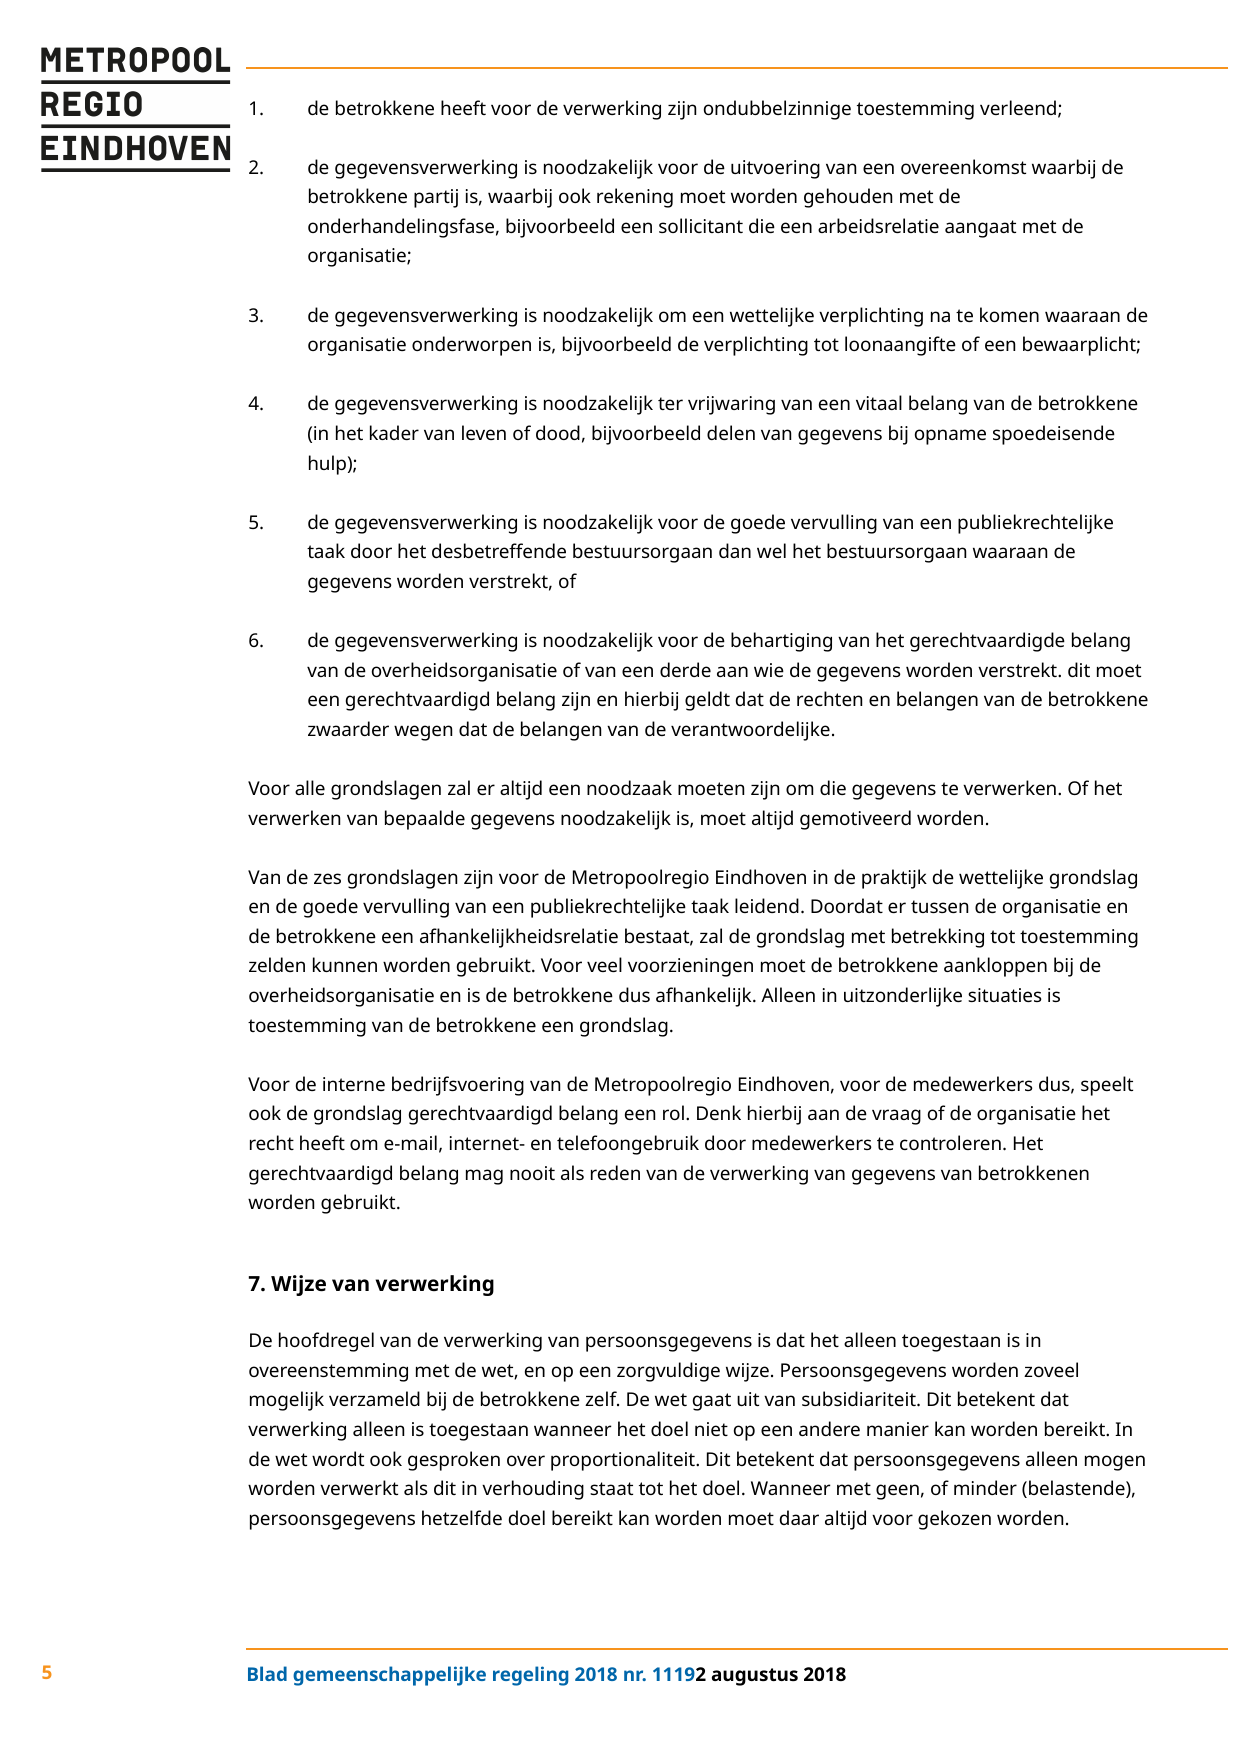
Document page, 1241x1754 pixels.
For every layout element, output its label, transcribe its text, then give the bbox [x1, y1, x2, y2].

picture [41, 47, 231, 172]
text 7. Wijze van verwerking [248, 1269, 1152, 1298]
list de gegevensverwerking is noodzakelijk om een wettelijke verplichting na te komen waaraan de organisatie onderworpen is, bijvoorbeeld de verplichting tot loonaangifte of een bewaarplicht; [248, 302, 1152, 357]
text Voor alle grondslagen zal er altijd een noodzaak moeten zijn om die gegevens te verwerken. Of het verwerken van bepaalde gegevens noodzakelijk is, moet altijd gemotiveerd worden. [248, 775, 1152, 831]
text De hoofdregel van de verwerking van persoonsgegevens is dat het alleen toegestaan is in overeenstemming met de wet, en op een zorgvuldige wijze. Persoonsgegevens worden zoveel mogelijk verzameld bij de betrokkene zelf. De wet gaat uit van subsidiariteit. Dit betekent dat verwerking alleen is toegestaan wanneer het doel niet op een andere manier kan worden bereikt. In de wet wordt ook gesproken over proportionaliteit. Dit betekent dat persoonsgegevens alleen mogen worden verwerkt als dit in verhouding staat tot het doel. Wanneer met geen, of minder (belastende), persoonsgegevens hetzelfde doel bereikt kan worden moet daar altijd voor gekozen worden. [248, 1327, 1152, 1531]
list de gegevensverwerking is noodzakelijk voor de goede vervulling van een publiekrechtelijke taak door het desbetreffende bestuursorgaan dan wel het bestuursorgaan waaraan de gegevens worden verstrekt, of [248, 509, 1152, 594]
list de gegevensverwerking is noodzakelijk ter vrijwaring van een vitaal belang van de betrokkene (in het kader van leven of dood, bijvoorbeeld delen van gegevens bij opname spoedeisende hulp); [248, 391, 1152, 476]
list de gegevensverwerking is noodzakelijk voor de uitvoering van een overeenkomst waarbij de betrokkene partij is, waarbij ook rekening moet worden gehouden met de onderhandelingsfase, bijvoorbeeld een sollicitant die een arbeidsrelatie aangaat met de organisatie; [248, 154, 1152, 268]
list de gegevensverwerking is noodzakelijk voor de behartiging van het gerechtvaardigde belang van de overheidsorganisatie of van een derde aan wie de gegevens worden verstrekt. dit moet een gerechtvaardigd belang zijn en hierbij geldt dat de rechten en belangen van de betrokkene zwaarder wegen dat de belangen van de verantwoordelijke. [248, 627, 1152, 742]
list de betrokkene heeft voor de verwerking zijn ondubbelzinnige toestemming verleend; [248, 95, 1152, 121]
text Van de zes grondslagen zijn voor de Metropoolregio Eindhoven in de praktijk de wettelijke grondslag en de goede vervulling van een publiekrechtelijke taak leidend. Doordat er tussen de organisatie en de betrokkene een afhankelijkheidsrelatie bestaat, zal de grondslag met betrekking tot toestemming zelden kunnen worden gebruikt. Voor veel voorzieningen moet de betrokkene aankloppen bij de overheidsorganisatie en is de betrokkene dus afhankelijk. Alleen in uitzonderlijke situaties is toestemming van de betrokkene een grondslag. [248, 864, 1152, 1038]
text Voor de interne bedrijfsvoering van de Metropoolregio Eindhoven, voor de medewerkers dus, speelt ook de grondslag gerechtvaardigd belang een rol. Denk hierbij aan de vraag of de organisatie het recht heeft om e-mail, internet- en telefoongebruik door medewerkers te controleren. Het gerechtvaardigd belang mag nooit als reden van de verwerking van gegevens van betrokkenen worden gebruikt. [248, 1071, 1152, 1215]
